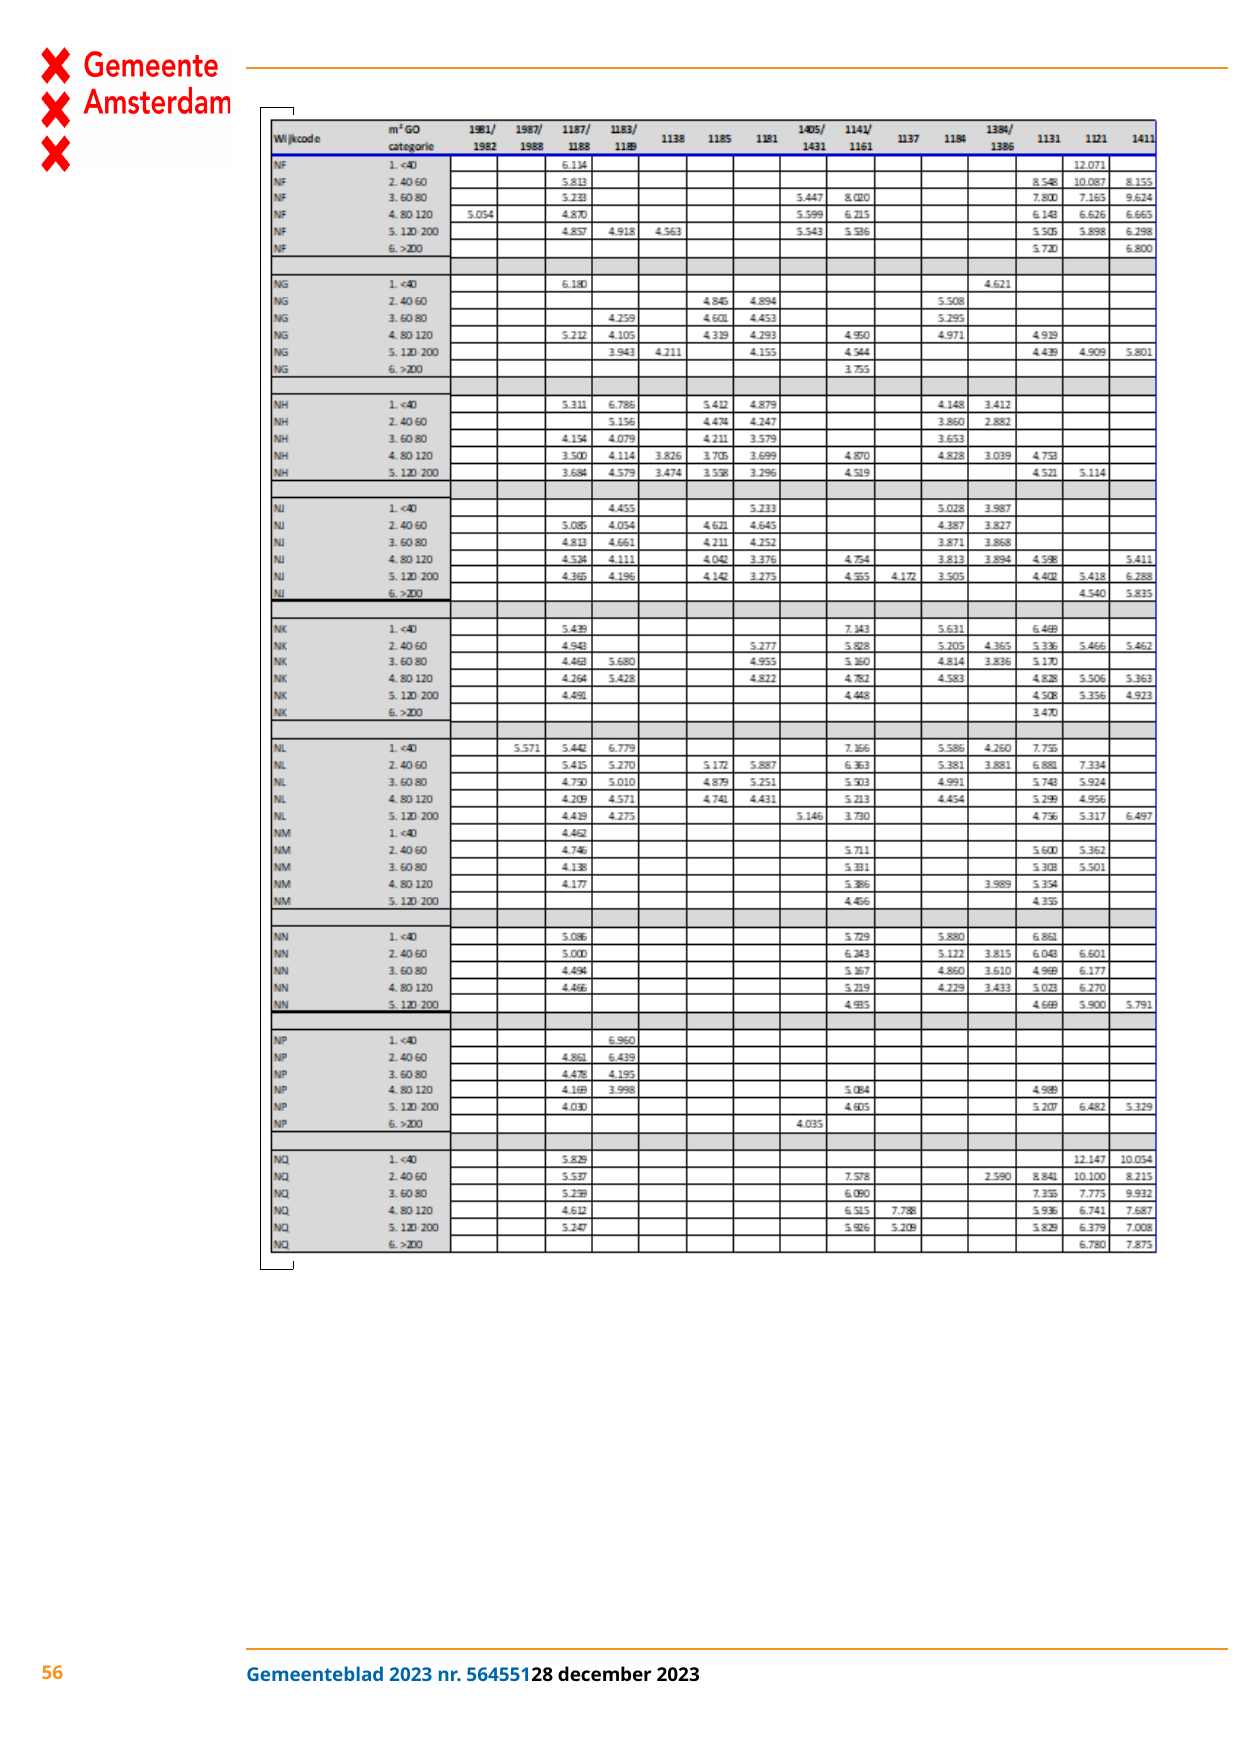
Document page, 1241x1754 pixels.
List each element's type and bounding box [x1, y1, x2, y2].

picture [268, 115, 1173, 1261]
picture [41, 47, 231, 172]
